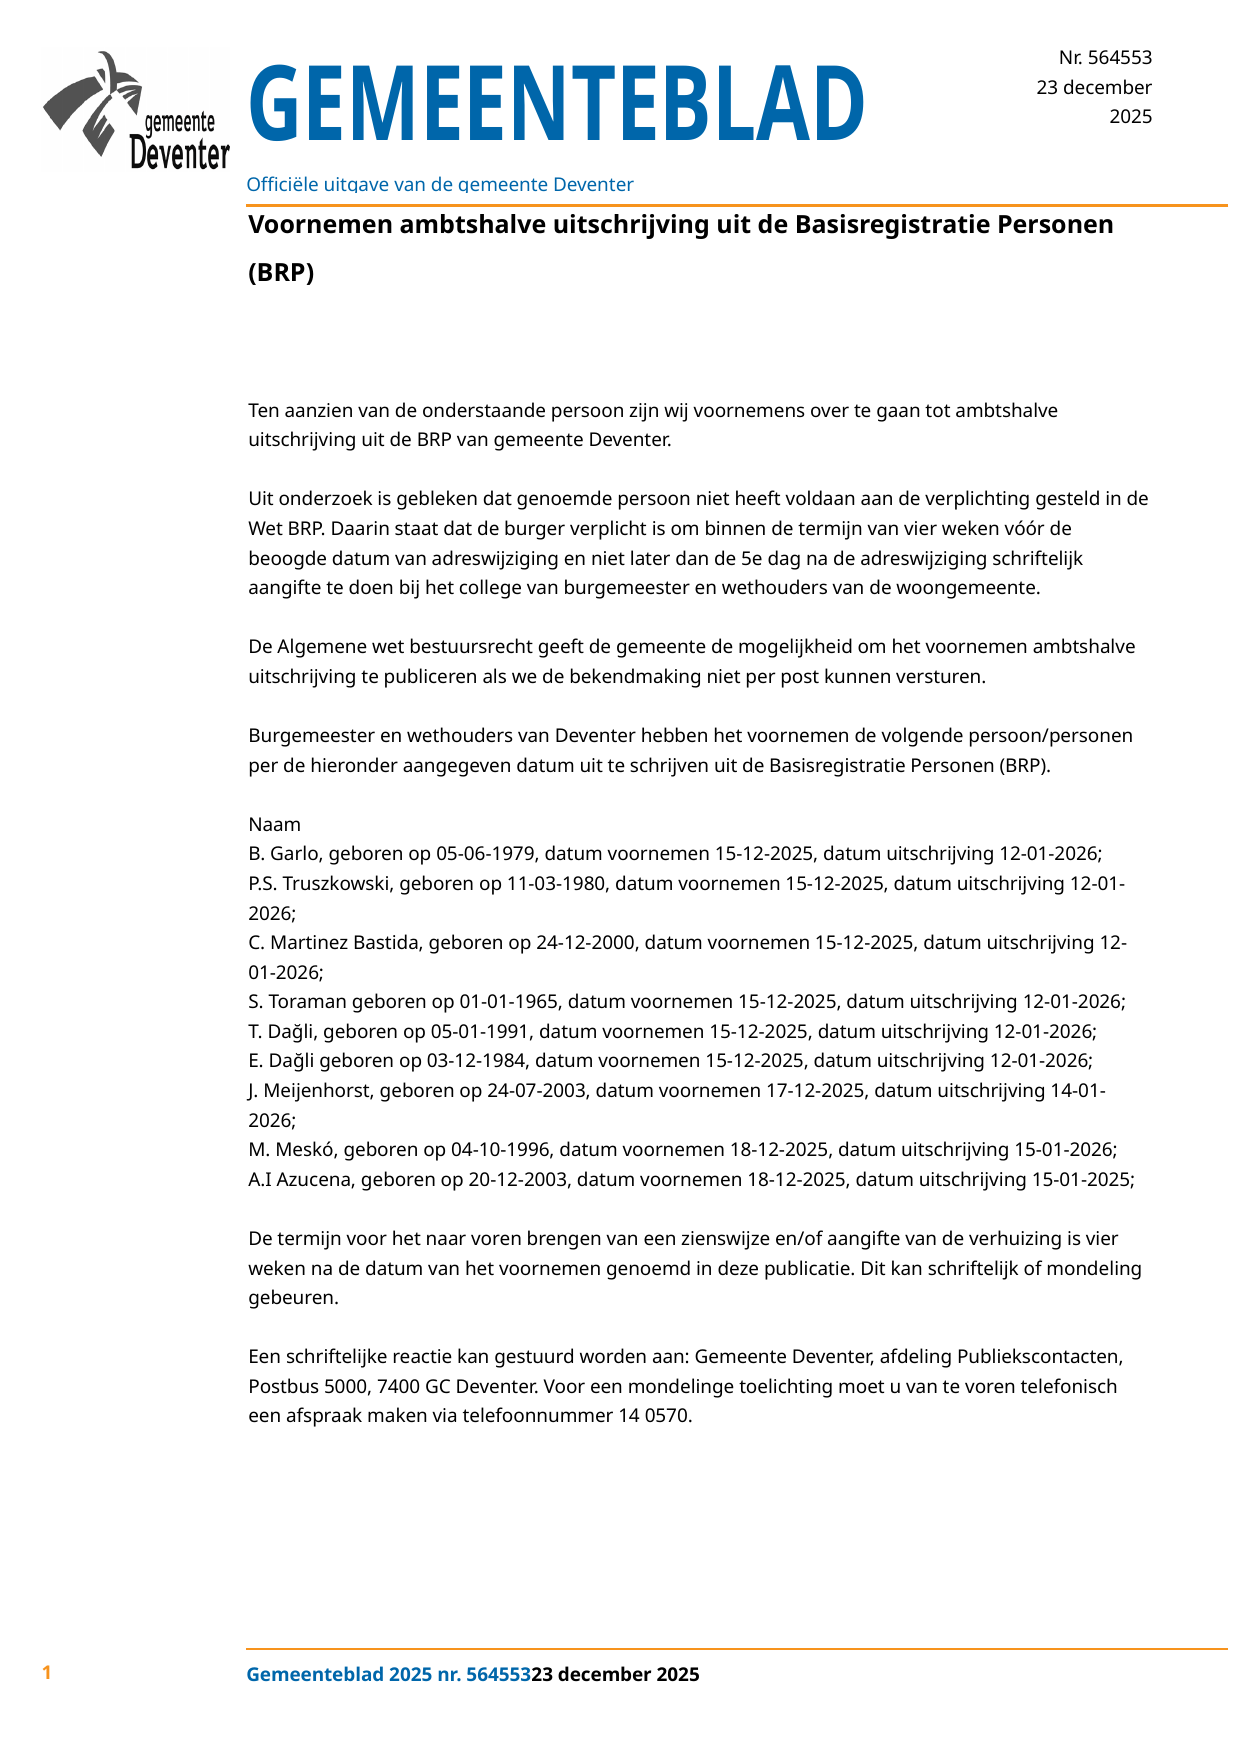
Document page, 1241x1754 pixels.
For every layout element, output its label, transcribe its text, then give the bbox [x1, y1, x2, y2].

text Uit onderzoek is gebleken dat genoemde persoon niet heeft voldaan aan de verplichting gesteld in de Wet BRP. Daarin staat dat de burger verplicht is om binnen de termijn van vier weken vóór de beoogde datum van adreswijziging en niet later dan de 5e dag na de adreswijziging schriftelijk aangifte te doen bij het college van burgemeester en wethouders van de woongemeente. [248, 486, 1152, 600]
text Naam [248, 811, 1152, 837]
text E. Dağli geboren op 03-12-1984, datum voornemen 15-12-2025, datum uitschrijving 12-01-2026; [248, 1048, 1152, 1073]
text T. Dağli, geboren op 05-01-1991, datum voornemen 15-12-2025, datum uitschrijving 12-01-2026; [248, 1018, 1152, 1044]
text J. Meijenhorst, geboren op 24-07-2003, datum voornemen 17-12-2025, datum uitschrijving 14-01-2026; [248, 1077, 1152, 1132]
text Voornemen ambtshalve uitschrijving uit de Basisregistratie Personen (BRP) [248, 207, 1152, 288]
text C. Martinez Bastida, geboren op 24-12-2000, datum voornemen 15-12-2025, datum uitschrijving 12-01-2026; [248, 929, 1152, 984]
text Ten aanzien van de onderstaande persoon zijn wij voornemens over te gaan tot ambtshalve uitschrijving uit de BRP van gemeente Deventer. [248, 397, 1152, 452]
text P.S. Truszkowski, geboren op 11-03-1980, datum voornemen 15-12-2025, datum uitschrijving 12-01-2026; [248, 870, 1152, 925]
text B. Garlo, geboren op 05-06-1979, datum voornemen 15-12-2025, datum uitschrijving 12-01-2026; [248, 841, 1152, 866]
picture [41, 47, 231, 172]
text Een schriftelijke reactie kan gestuurd worden aan: Gemeente Deventer, afdeling Publiekscontacten, Postbus 5000, 7400 GC Deventer. Voor een mondelinge toelichting moet u van te voren telefonisch een afspraak maken via telefoonnummer 14 0570. [248, 1343, 1152, 1428]
text Burgemeester en wethouders van Deventer hebben het voornemen de volgende persoon/personen per de hieronder aangegeven datum uit te schrijven uit de Basisregistratie Personen (BRP). [248, 722, 1152, 777]
text A.I Azucena, geboren op 20-12-2003, datum voornemen 18-12-2025, datum uitschrijving 15-01-2025; [248, 1166, 1152, 1192]
text S. Toraman geboren op 01-01-1965, datum voornemen 15-12-2025, datum uitschrijving 12-01-2026; [248, 988, 1152, 1014]
text M. Meskó, geboren op 04-10-1996, datum voornemen 18-12-2025, datum uitschrijving 15-01-2026; [248, 1136, 1152, 1162]
text De termijn voor het naar voren brengen van een zienswijze en/of aangifte van de verhuizing is vier weken na de datum van het voornemen genoemd in deze publicatie. Dit kan schriftelijk of mondeling gebeuren. [248, 1225, 1152, 1310]
text De Algemene wet bestuursrecht geeft de gemeente de mogelijkheid om het voornemen ambtshalve uitschrijving te publiceren als we de bekendmaking niet per post kunnen versturen. [248, 633, 1152, 689]
